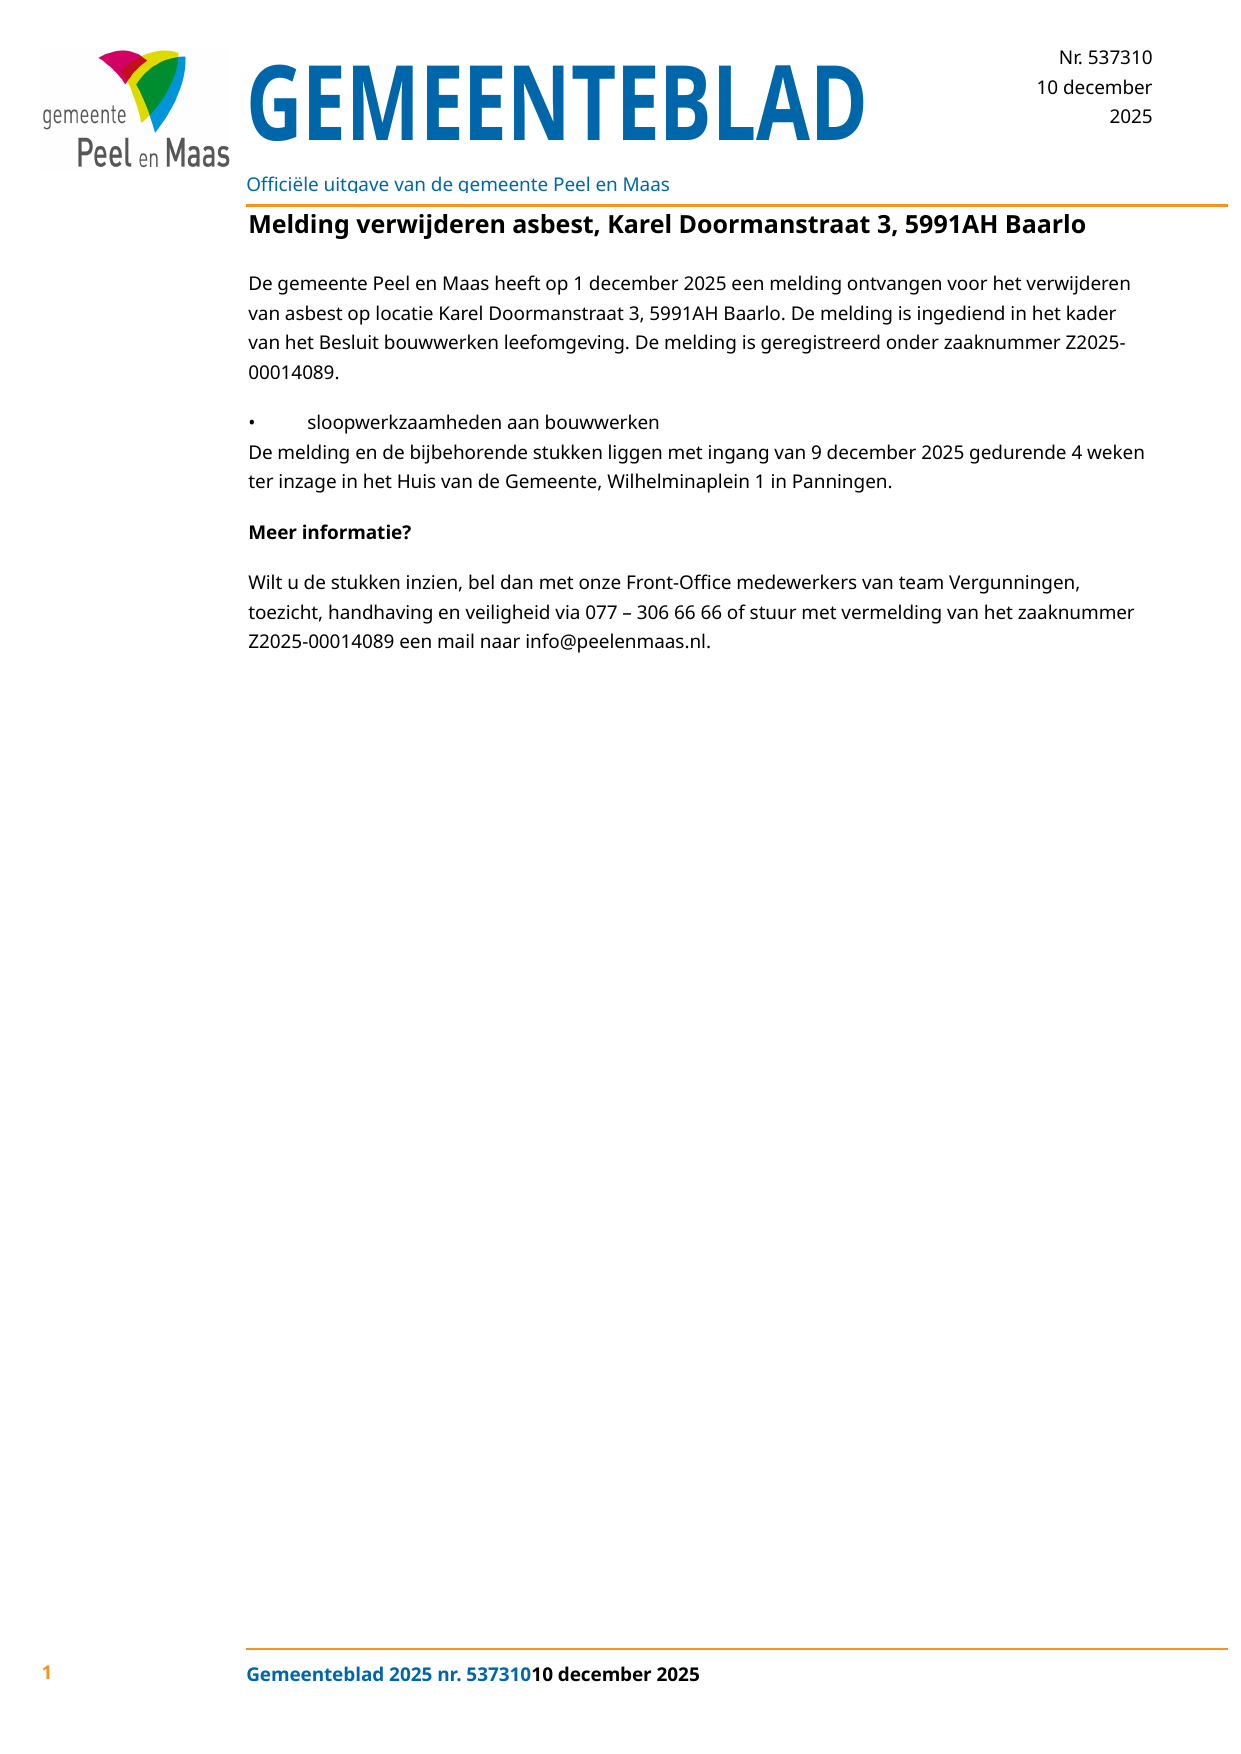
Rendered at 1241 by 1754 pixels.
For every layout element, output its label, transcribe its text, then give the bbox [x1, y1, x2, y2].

text Meer informatie? [248, 519, 1152, 545]
text Melding verwijderen asbest, Karel Doormanstraat 3, 5991AH Baarlo [248, 207, 1152, 241]
list sloopwerkzaamheden aan bouwwerken [248, 409, 1152, 435]
text De melding en de bijbehorende stukken liggen met ingang van 9 december 2025 gedurende 4 weken ter inzage in het Huis van de Gemeente, Wilhelminaplein 1 in Panningen. [248, 439, 1152, 494]
picture [41, 47, 231, 172]
text Wilt u de stukken inzien, bel dan met onze Front-Office medewerkers van team Vergunningen, toezicht, handhaving en veiligheid via 077 – 306 66 66 of stuur met vermelding van het zaaknummer Z2025-00014089 een mail naar info@peelenmaas.nl. [248, 569, 1152, 654]
text De gemeente Peel en Maas heeft op 1 december 2025 een melding ontvangen voor het verwijderen van asbest op locatie Karel Doormanstraat 3, 5991AH Baarlo. De melding is ingediend in het kader van het Besluit bouwwerken leefomgeving. De melding is geregistreerd onder zaaknummer Z2025-00014089. [248, 270, 1152, 385]
